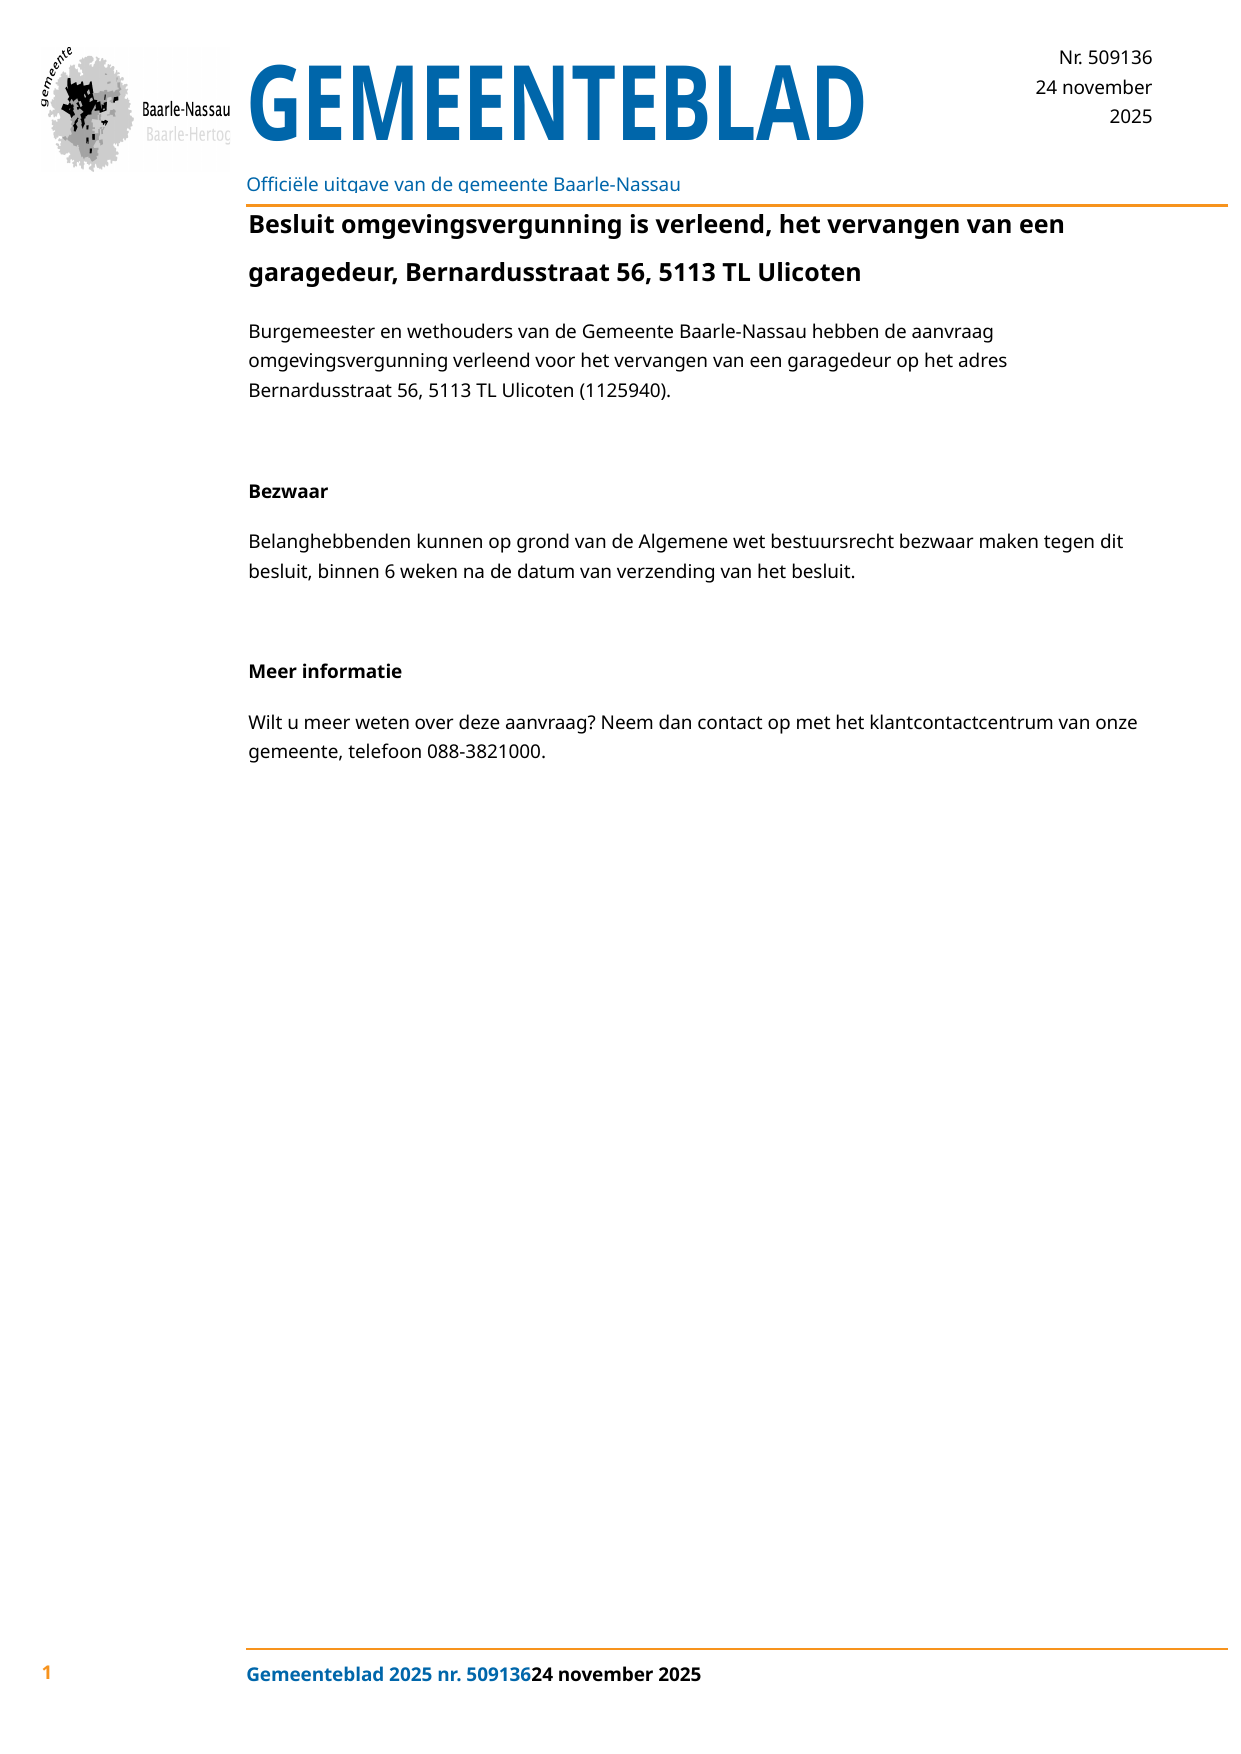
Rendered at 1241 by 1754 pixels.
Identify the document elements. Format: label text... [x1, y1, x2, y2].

picture [41, 47, 231, 172]
text Besluit omgevingsvergunning is verleend, het vervangen van een garagedeur, Bernardusstraat 56, 5113 TL Ulicoten [248, 207, 1152, 288]
text Wilt u meer weten over deze aanvraag? Neem dan contact op met het klantcontactcentrum van onze gemeente, telefoon 088-3821000. [248, 709, 1152, 764]
text Belanghebbenden kunnen op grond van de Algemene wet bestuursrecht bezwaar maken tegen dit besluit, binnen 6 weken na de datum van verzending van het besluit. [248, 528, 1152, 584]
text Meer informatie [248, 659, 1152, 684]
text Bezwaar [248, 478, 1152, 504]
text Burgemeester en wethouders van de Gemeente Baarle-Nassau hebben de aanvraag omgevingsvergunning verleend voor het vervangen van een garagedeur op het adres Bernardusstraat 56, 5113 TL Ulicoten (1125940). [248, 318, 1152, 403]
